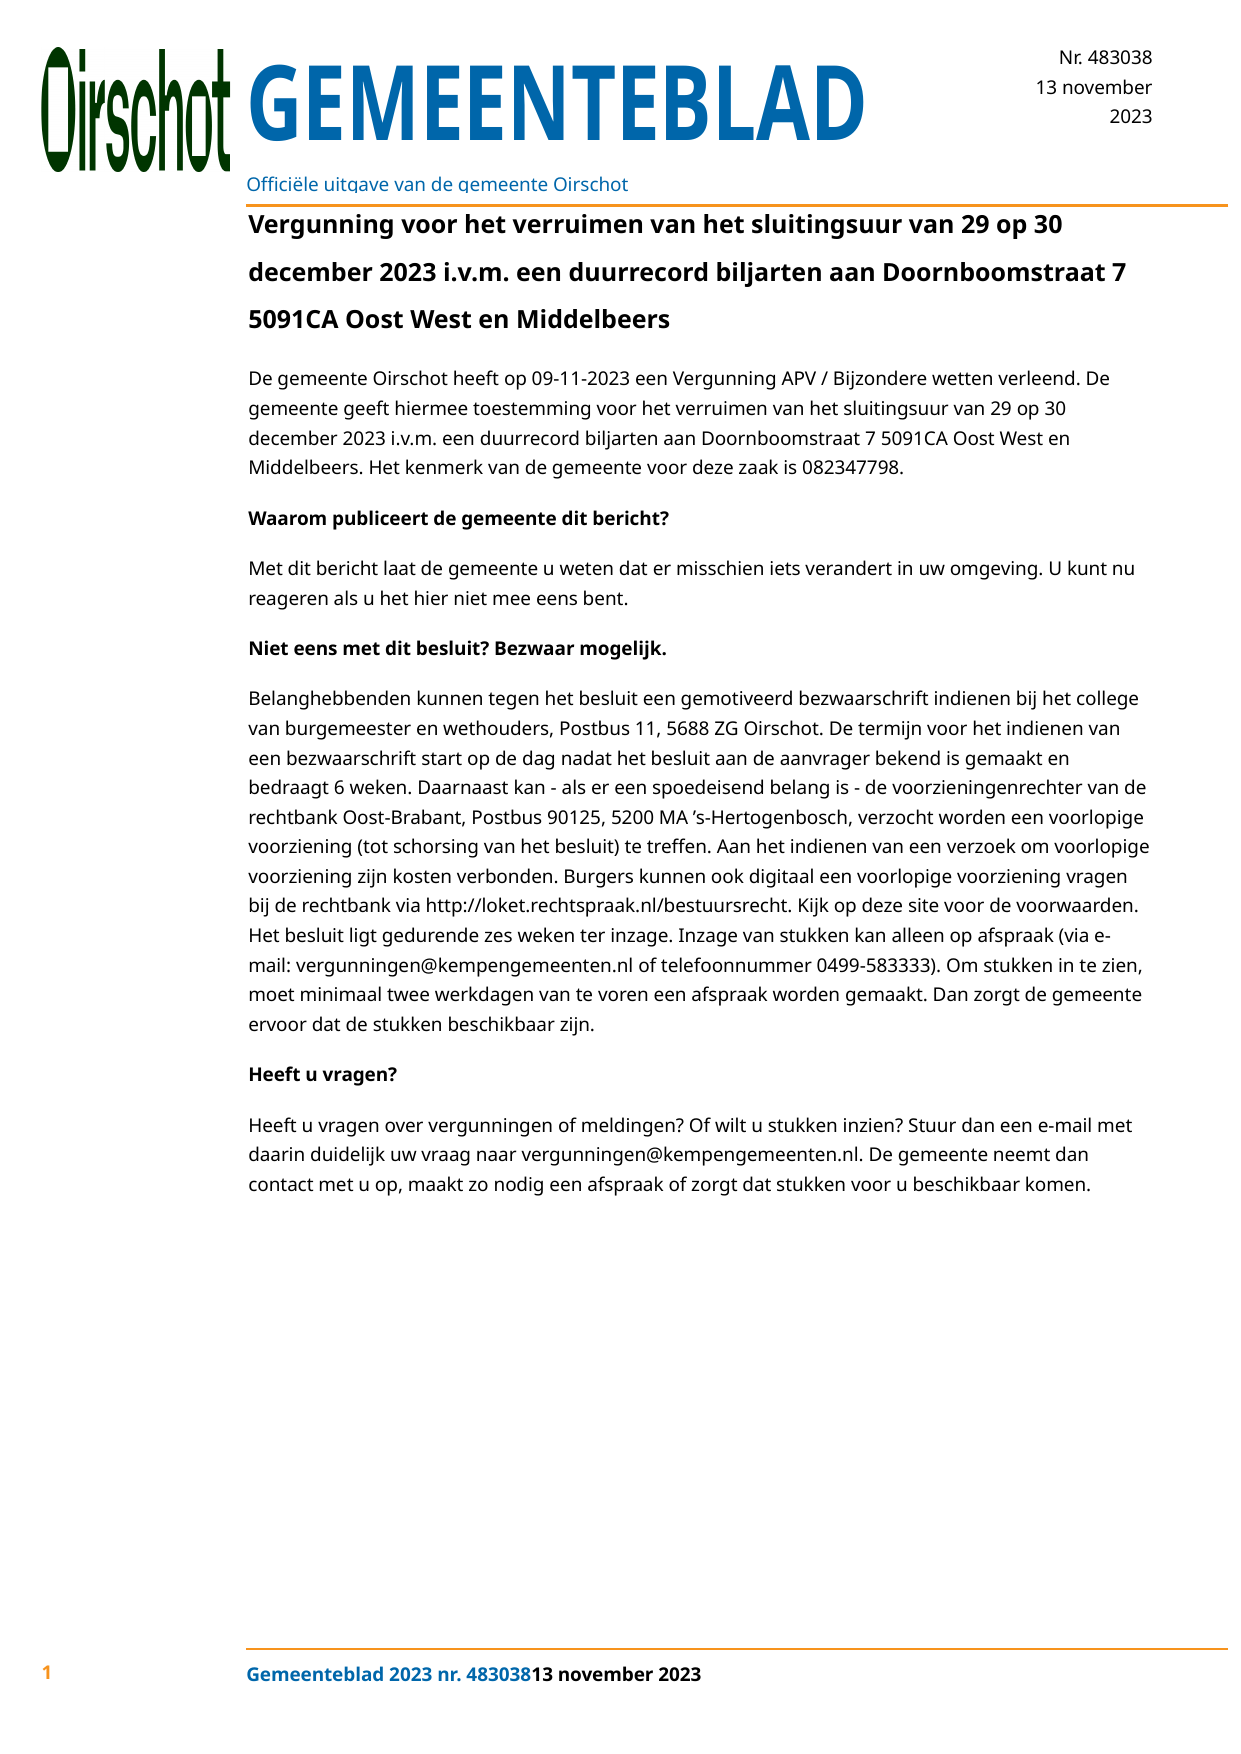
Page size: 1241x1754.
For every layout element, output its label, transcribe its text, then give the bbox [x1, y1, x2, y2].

text Waarom publiceert de gemeente dit bericht? [248, 505, 1152, 530]
picture [41, 47, 231, 172]
text Met dit bericht laat de gemeente u weten dat er misschien iets verandert in uw omgeving. U kunt nu reageren als u het hier niet mee eens bent. [248, 555, 1152, 610]
text Vergunning voor het verruimen van het sluitingsuur van 29 op 30 december 2023 i.v.m. een duurrecord biljarten aan Doornboomstraat 7 5091CA Oost West en Middelbeers [248, 207, 1152, 336]
text De gemeente Oirschot heeft op 09-11-2023 een Vergunning APV / Bijzondere wetten verleend. De gemeente geeft hiermee toestemming voor het verruimen van het sluitingsuur van 29 op 30 december 2023 i.v.m. een duurrecord biljarten aan Doornboomstraat 7 5091CA Oost West en Middelbeers. Het kenmerk van de gemeente voor deze zaak is 082347798. [248, 366, 1152, 480]
text Heeft u vragen over vergunningen of meldingen? Of wilt u stukken inzien? Stuur dan een e-mail met daarin duidelijk uw vraag naar vergunningen@kempengemeenten.nl. De gemeente neemt dan contact met u op, maakt zo nodig een afspraak of zorgt dat stukken voor u beschikbaar komen. [248, 1112, 1152, 1197]
text Niet eens met dit besluit? Bezwaar mogelijk. [248, 635, 1152, 661]
text Belanghebbenden kunnen tegen het besluit een gemotiveerd bezwaarschrift indienen bij het college van burgemeester en wethouders, Postbus 11, 5688 ZG Oirschot. De termijn voor het indienen van een bezwaarschrift start op de dag nadat het besluit aan de aanvrager bekend is gemaakt en bedraagt 6 weken. Daarnaast kan - als er een spoedeisend belang is - de voorzieningenrechter van de rechtbank Oost-Brabant, Postbus 90125, 5200 MA ’s-Hertogenbosch, verzocht worden een voorlopige voorziening (tot schorsing van het besluit) te treffen. Aan het indienen van een verzoek om voorlopige voorziening zijn kosten verbonden. Burgers kunnen ook digitaal een voorlopige voorziening vragen bij de rechtbank via http://loket.rechtspraak.nl/bestuursrecht. Kijk op deze site voor de voorwaarden. Het besluit ligt gedurende zes weken ter inzage. Inzage van stukken kan alleen op afspraak (via e-mail: vergunningen@kempengemeenten.nl of telefoonnummer 0499-583333). Om stukken in te zien, moet minimaal twee werkdagen van te voren een afspraak worden gemaakt. Dan zorgt de gemeente ervoor dat de stukken beschikbaar zijn. [248, 686, 1152, 1037]
text Heeft u vragen? [248, 1061, 1152, 1087]
